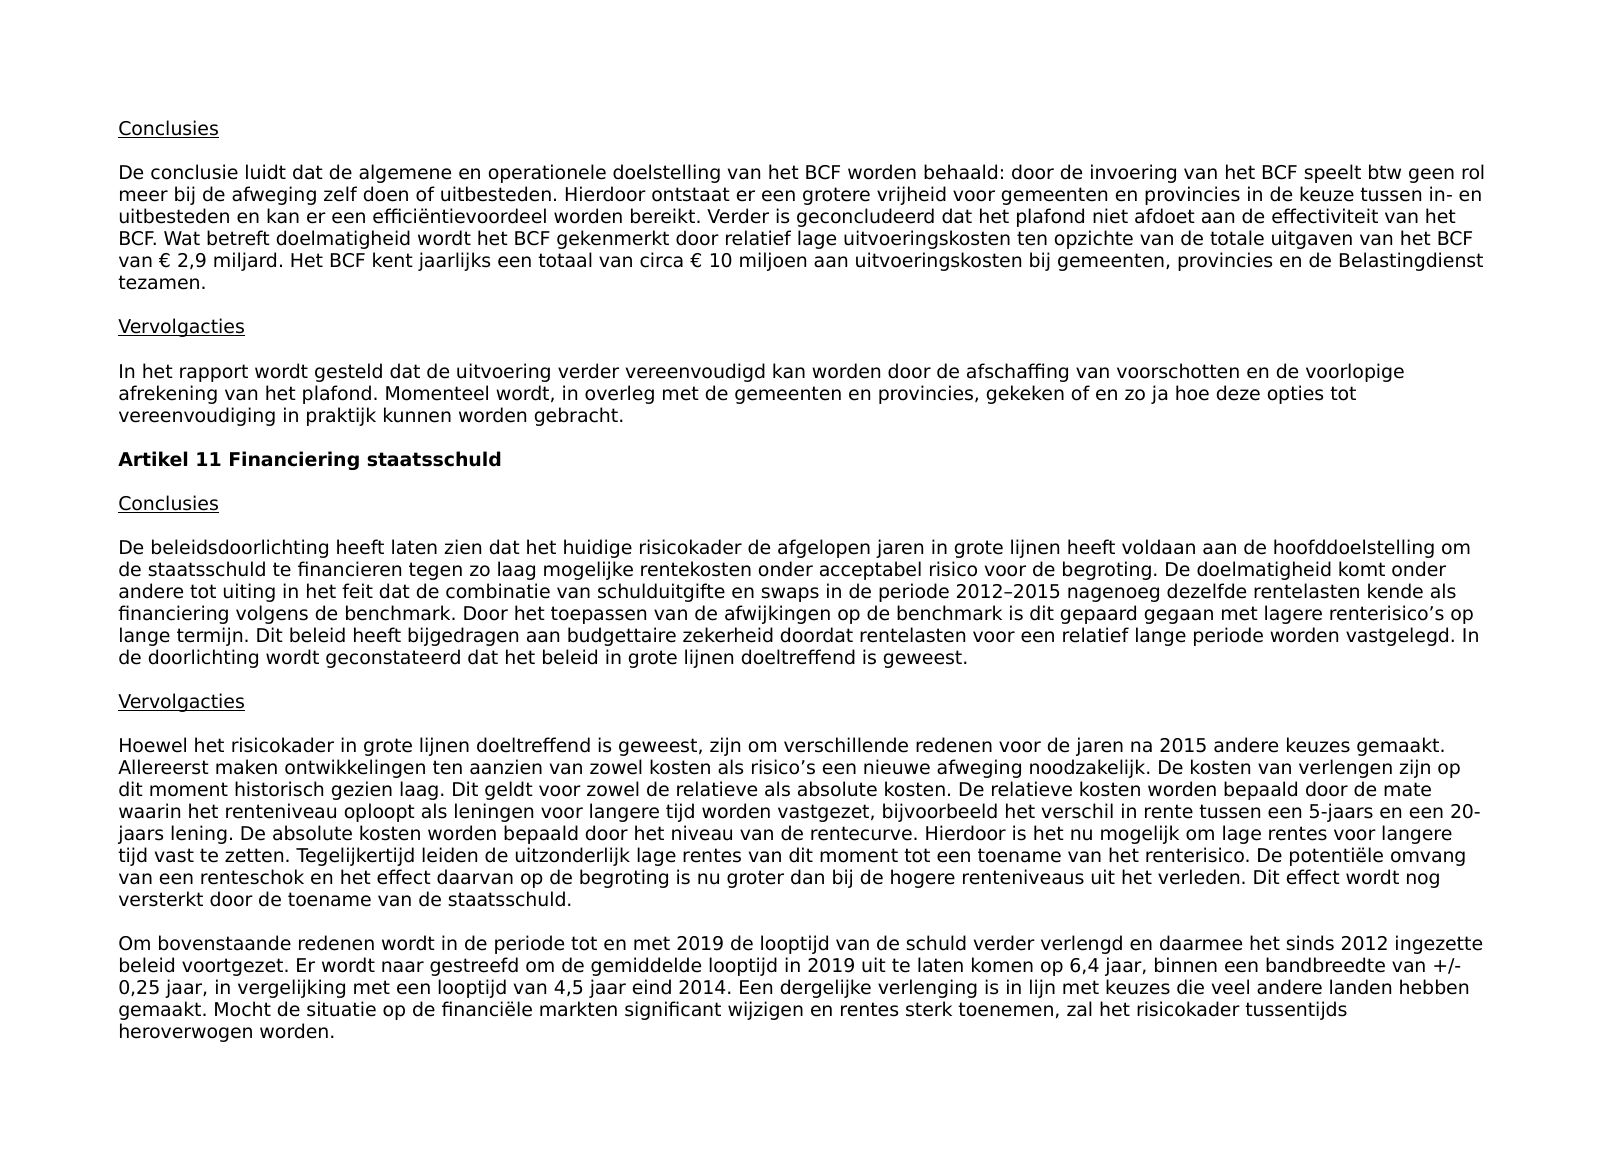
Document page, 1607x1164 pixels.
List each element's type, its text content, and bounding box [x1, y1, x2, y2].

text Hoewel het risicokader in grote lijnen doeltreffend is geweest, zijn om verschillende redenen voor de jaren na 2015 andere keuzes gemaakt. Allereerst maken ontwikkelingen ten aanzien van zowel kosten als risico’s een nieuwe afweging noodzakelijk. De kosten van verlengen zijn op dit moment historisch gezien laag. Dit geldt voor zowel de relatieve als absolute kosten. De relatieve kosten worden bepaald door de mate waarin het renteniveau oploopt als leningen voor langere tijd worden vastgezet, bijvoorbeeld het verschil in rente tussen een 5-jaars en een 20-jaars lening. De absolute kosten worden bepaald door het niveau van de rentecurve. Hierdoor is het nu mogelijk om lage rentes voor langere tijd vast te zetten. Tegelijkertijd leiden de uitzonderlijk lage rentes van dit moment tot een toename van het renterisico. De potentiële omvang van een renteschok en het effect daarvan op de begroting is nu groter dan bij de hogere renteniveaus uit het verleden. Dit effect wordt nog versterkt door de toename van de staatsschuld. [118, 735, 1488, 911]
text De conclusie luidt dat de algemene en operationele doelstelling van het BCF worden behaald: door de invoering van het BCF speelt btw geen rol meer bij de afweging zelf doen of uitbesteden. Hierdoor ontstaat er een grotere vrijheid voor gemeenten en provincies in de keuze tussen in- en uitbesteden en kan er een efficiëntievoordeel worden bereikt. Verder is geconcludeerd dat het plafond niet afdoet aan de effectiviteit van het BCF. Wat betreft doelmatigheid wordt het BCF gekenmerkt door relatief lage uitvoeringskosten ten opzichte van de totale uitgaven van het BCF van € 2,9 miljard. Het BCF kent jaarlijks een totaal van circa € 10 miljoen aan uitvoeringskosten bij gemeenten, provincies en de Belastingdienst tezamen. [118, 162, 1488, 294]
subtitle Conclusies [118, 493, 1488, 515]
subtitle Vervolgacties [118, 316, 1488, 338]
text De beleidsdoorlichting heeft laten zien dat het huidige risicokader de afgelopen jaren in grote lijnen heeft voldaan aan de hoofddoelstelling om de staatsschuld te financieren tegen zo laag mogelijke rentekosten onder acceptabel risico voor de begroting. De doelmatigheid komt onder andere tot uiting in het feit dat de combinatie van schulduitgifte en swaps in de periode 2012–2015 nagenoeg dezelfde rentelasten kende als financiering volgens de benchmark. Door het toepassen van de afwijkingen op de benchmark is dit gepaard gegaan met lagere renterisico’s op lange termijn. Dit beleid heeft bijgedragen aan budgettaire zekerheid doordat rentelasten voor een relatief lange periode worden vastgelegd. In de doorlichting wordt geconstateerd dat het beleid in grote lijnen doeltreffend is geweest. [118, 537, 1488, 669]
subtitle Vervolgacties [118, 691, 1488, 713]
subtitle Conclusies [118, 118, 1488, 140]
text Om bovenstaande redenen wordt in de periode tot en met 2019 de looptijd van de schuld verder verlengd en daarmee het sinds 2012 ingezette beleid voortgezet. Er wordt naar gestreefd om de gemiddelde looptijd in 2019 uit te laten komen op 6,4 jaar, binnen een bandbreedte van +/- 0,25 jaar, in vergelijking met een looptijd van 4,5 jaar eind 2014. Een dergelijke verlenging is in lijn met keuzes die veel andere landen hebben gemaakt. Mocht de situatie op de financiële markten significant wijzigen en rentes sterk toenemen, zal het risicokader tussentijds heroverwogen worden. [118, 933, 1488, 1043]
text In het rapport wordt gesteld dat de uitvoering verder vereenvoudigd kan worden door de afschaffing van voorschotten en de voorlopige afrekening van het plafond. Momenteel wordt, in overleg met de gemeenten en provincies, gekeken of en zo ja hoe deze opties tot vereenvoudiging in praktijk kunnen worden gebracht. [118, 361, 1488, 426]
subtitle Artikel 11 Financiering staatsschuld [118, 449, 1488, 471]
